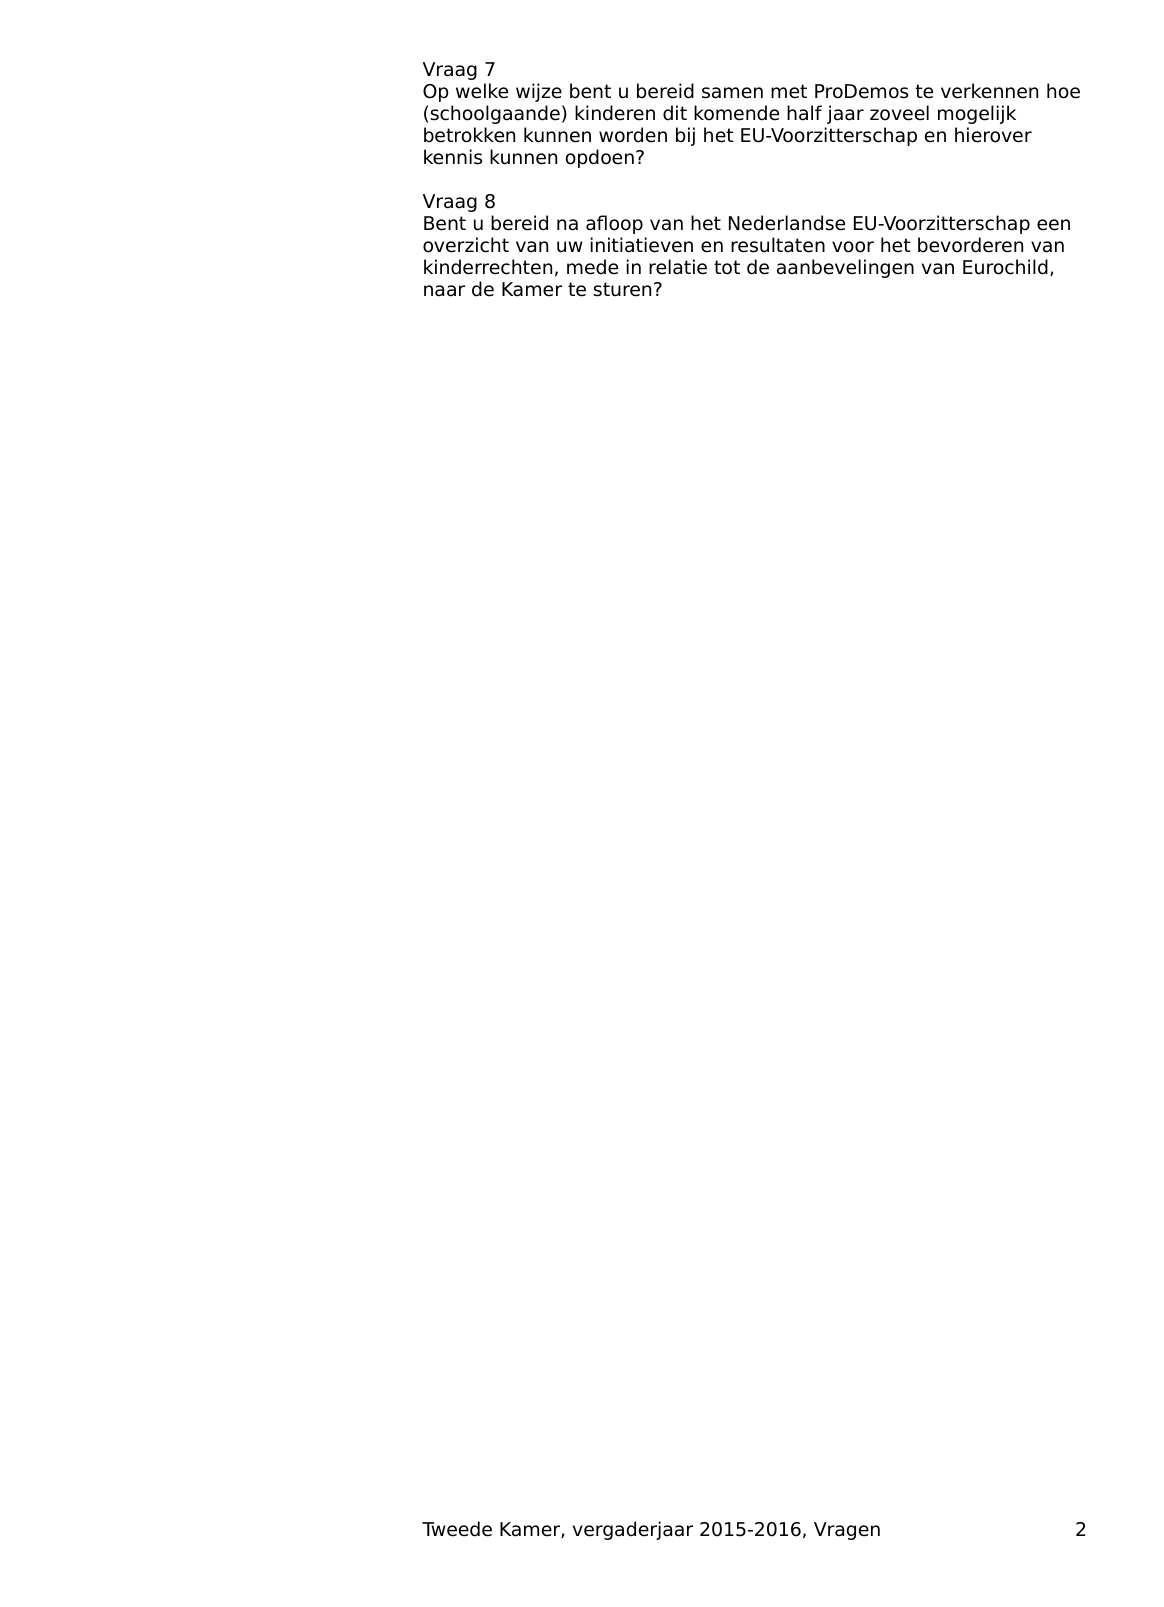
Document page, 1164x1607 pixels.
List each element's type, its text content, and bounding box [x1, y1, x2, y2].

text Bent u bereid na afloop van het Nederlandse EU-Voorzitterschap een overzicht van uw initiatieven en resultaten voor het bevorderen van kinderrechten, mede in relatie tot de aanbevelingen van Eurochild, naar de Kamer te sturen? [422, 213, 1087, 301]
text Op welke wijze bent u bereid samen met ProDemos te verkennen hoe (schoolgaande) kinderen dit komende half jaar zoveel mogelijk betrokken kunnen worden bij het EU-Voorzitterschap en hierover kennis kunnen opdoen? [422, 81, 1087, 169]
text Vraag 8 [422, 191, 1087, 213]
text Vraag 7 [422, 59, 1087, 81]
